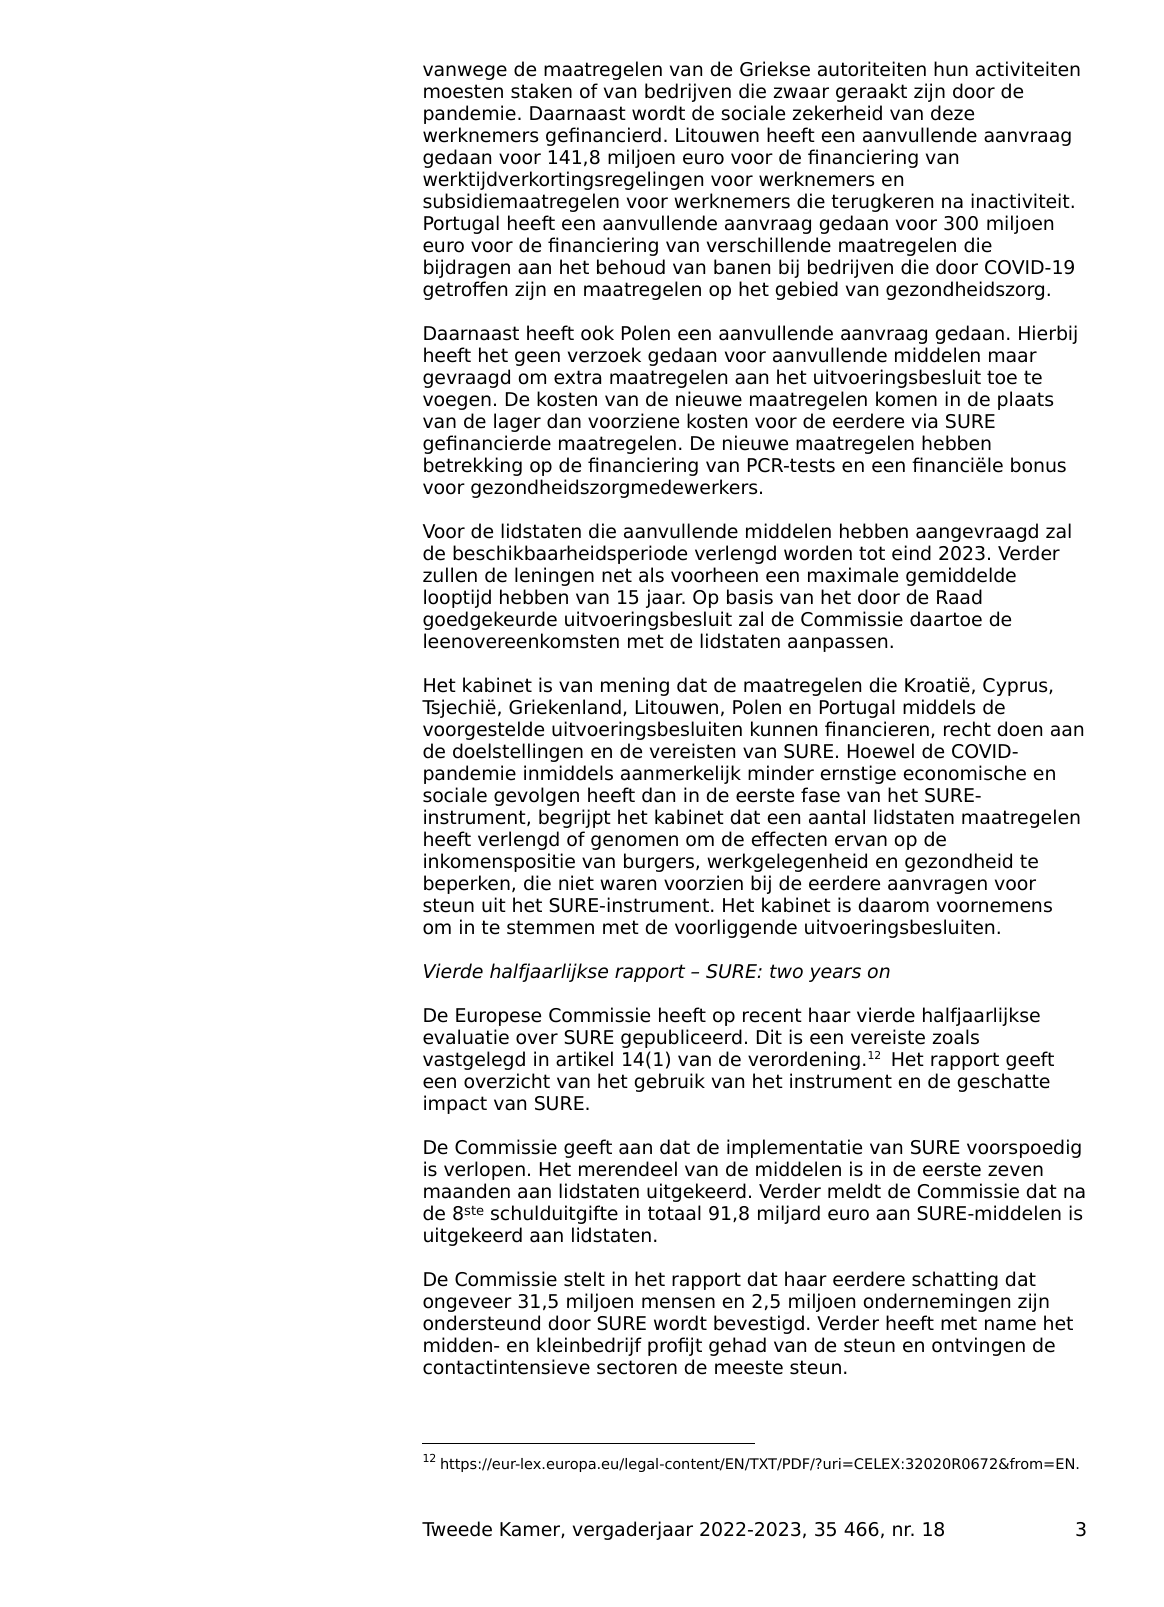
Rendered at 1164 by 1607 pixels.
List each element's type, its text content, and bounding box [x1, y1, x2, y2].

text vanwege de maatregelen van de Griekse autoriteiten hun activiteiten moesten staken of van bedrijven die zwaar geraakt zijn door de pandemie. Daarnaast wordt de sociale zekerheid van deze werknemers gefinancierd. Litouwen heeft een aanvullende aanvraag gedaan voor 141,8 miljoen euro voor de financiering van werktijdverkortingsregelingen voor werknemers en subsidiemaatregelen voor werknemers die terugkeren na inactiviteit. Portugal heeft een aanvullende aanvraag gedaan voor 300 miljoen euro voor de financiering van verschillende maatregelen die bijdragen aan het behoud van banen bij bedrijven die door COVID-19 getroffen zijn en maatregelen op het gebied van gezondheidszorg. [422, 59, 1087, 301]
subtitle Vierde halfjaarlijkse rapport – SURE: two years on [422, 961, 1087, 983]
text De Europese Commissie heeft op recent haar vierde halfjaarlijkse evaluatie over SURE gepubliceerd. Dit is een vereiste zoals vastgelegd in artikel 14(1) van de verordening. Het rapport geeft een overzicht van het gebruik van het instrument en de geschatte impact van SURE. [422, 1005, 1087, 1115]
text De Commissie geeft aan dat de implementatie van SURE voorspoedig is verlopen. Het merendeel van de middelen is in de eerste zeven maanden aan lidstaten uitgekeerd. Verder meldt de Commissie dat na de 8ste schulduitgifte in totaal 91,8 miljard euro aan SURE-middelen is uitgekeerd aan lidstaten. [422, 1137, 1087, 1247]
text Daarnaast heeft ook Polen een aanvullende aanvraag gedaan. Hierbij heeft het geen verzoek gedaan voor aanvullende middelen maar gevraagd om extra maatregelen aan het uitvoeringsbesluit toe te voegen. De kosten van de nieuwe maatregelen komen in de plaats van de lager dan voorziene kosten voor de eerdere via SURE gefinancierde maatregelen. De nieuwe maatregelen hebben betrekking op de financiering van PCR-tests en een financiële bonus voor gezondheidszorgmedewerkers. [422, 323, 1087, 499]
text Voor de lidstaten die aanvullende middelen hebben aangevraagd zal de beschikbaarheidsperiode verlengd worden tot eind 2023. Verder zullen de leningen net als voorheen een maximale gemiddelde looptijd hebben van 15 jaar. Op basis van het door de Raad goedgekeurde uitvoeringsbesluit zal de Commissie daartoe de leenovereenkomsten met de lidstaten aanpassen. [422, 521, 1087, 653]
text Het kabinet is van mening dat de maatregelen die Kroatië, Cyprus, Tsjechië, Griekenland, Litouwen, Polen en Portugal middels de voorgestelde uitvoeringsbesluiten kunnen financieren, recht doen aan de doelstellingen en de vereisten van SURE. Hoewel de COVID-pandemie inmiddels aanmerkelijk minder ernstige economische en sociale gevolgen heeft dan in de eerste fase van het SURE-instrument, begrijpt het kabinet dat een aantal lidstaten maatregelen heeft verlengd of genomen om de effecten ervan op de inkomenspositie van burgers, werkgelegenheid en gezondheid te beperken, die niet waren voorzien bij de eerdere aanvragen voor steun uit het SURE-instrument. Het kabinet is daarom voornemens om in te stemmen met de voorliggende uitvoeringsbesluiten. [422, 675, 1087, 939]
text https://eur-lex.europa.eu/legal-content/EN/TXT/PDF/?uri=CELEX:32020R0672&from=EN. [422, 1452, 1087, 1474]
text De Commissie stelt in het rapport dat haar eerdere schatting dat ongeveer 31,5 miljoen mensen en 2,5 miljoen ondernemingen zijn ondersteund door SURE wordt bevestigd. Verder heeft met name het midden- en kleinbedrijf profijt gehad van de steun en ontvingen de contactintensieve sectoren de meeste steun. [422, 1269, 1087, 1379]
